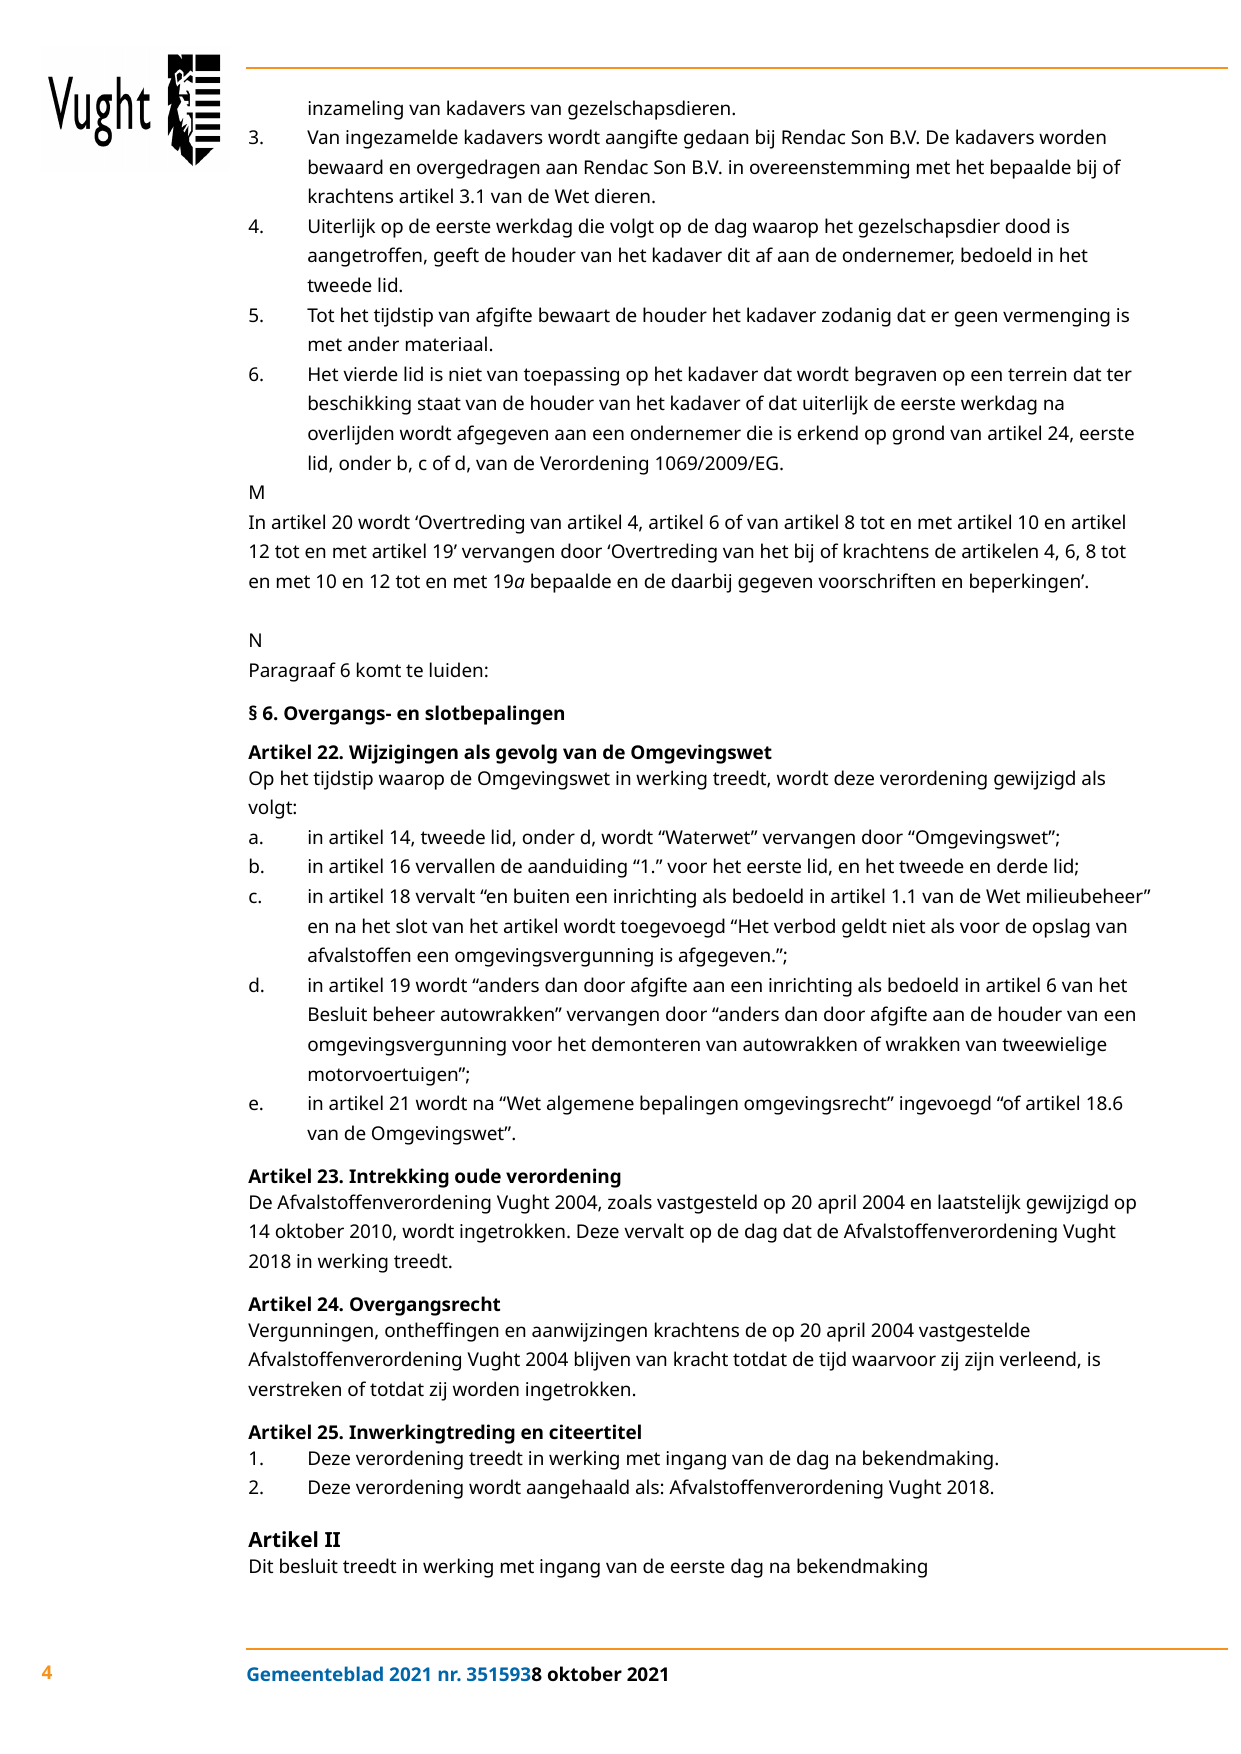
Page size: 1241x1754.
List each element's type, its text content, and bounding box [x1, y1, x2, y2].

list in artikel 19 wordt “anders dan door afgifte aan een inrichting als bedoeld in artikel 6 van het Besluit beheer autowrakken” vervangen door “anders dan door afgifte aan de houder van een omgevingsvergunning voor het demonteren van autowrakken of wrakken van tweewielige motorvoertuigen”; [248, 972, 1152, 1087]
list Van ingezamelde kadavers wordt aangifte gedaan bij Rendac Son B.V. De kadavers worden bewaard en overgedragen aan Rendac Son B.V. in overeenstemming met het bepaalde bij of krachtens artikel 3.1 van de Wet dieren. [248, 124, 1152, 209]
list Uiterlijk op de eerste werkdag die volgt op de dag waarop het gezelschapsdier dood is aangetroffen, geeft de houder van het kadaver dit af aan de ondernemer, bedoeld in het tweede lid. [248, 213, 1152, 298]
list Deze verordening treedt in werking met ingang van de dag na bekendmaking. [248, 1445, 1152, 1471]
text In artikel 20 wordt ‘Overtreding van artikel 4, artikel 6 of van artikel 8 tot en met artikel 10 en artikel 12 tot en met artikel 19’ vervangen door ‘Overtreding van het bij of krachtens de artikelen 4, 6, 8 tot en met 10 en 12 tot en met 19a bepaalde en de daarbij gegeven voorschriften en beperkingen’. [248, 509, 1152, 594]
text § 6. Overgangs- en slotbepalingen [248, 700, 1152, 726]
text Dit besluit treedt in werking met ingang van de eerste dag na bekendmaking [248, 1553, 1152, 1579]
text Artikel 24. Overgangsrecht [248, 1291, 1152, 1317]
text Paragraaf 6 komt te luiden: [248, 657, 1152, 683]
list in artikel 14, tweede lid, onder d, wordt “Waterwet” vervangen door “Omgevingswet”; [248, 824, 1152, 850]
picture [41, 47, 231, 172]
list in artikel 18 vervalt “en buiten een inrichting als bedoeld in artikel 1.1 van de Wet milieubeheer” en na het slot van het artikel wordt toegevoegd “Het verbod geldt niet als voor de opslag van afvalstoffen een omgevingsvergunning is afgegeven.”; [248, 883, 1152, 968]
list in artikel 16 vervallen de aanduiding “1.” voor het eerste lid, en het tweede en derde lid; [248, 854, 1152, 879]
text Artikel II [248, 1525, 1152, 1553]
text Artikel 22. Wijzigingen als gevolg van de Omgevingswet [248, 739, 1152, 765]
text Vergunningen, ontheffingen en aanwijzingen krachtens de op 20 april 2004 vastgestelde Afvalstoffenverordening Vught 2004 blijven van kracht totdat de tijd waarvoor zij zijn verleend, is verstreken of totdat zij worden ingetrokken. [248, 1317, 1152, 1402]
text Artikel 23. Intrekking oude verordening [248, 1163, 1152, 1189]
list in artikel 21 wordt na “Wet algemene bepalingen omgevingsrecht” ingevoegd “of artikel 18.6 van de Omgevingswet”. [248, 1090, 1152, 1146]
list inzameling van kadavers van gezelschapsdieren. [248, 95, 1152, 121]
text Op het tijdstip waarop de Omgevingswet in werking treedt, wordt deze verordening gewijzigd als volgt: [248, 765, 1152, 820]
text N [248, 627, 1152, 653]
text Artikel 25. Inwerkingtreding en citeertitel [248, 1419, 1152, 1445]
list Deze verordening wordt aangehaald als: Afvalstoffenverordening Vught 2018. [248, 1474, 1152, 1500]
text De Afvalstoffenverordening Vught 2004, zoals vastgesteld op 20 april 2004 en laatstelijk gewijzigd op 14 oktober 2010, wordt ingetrokken. Deze vervalt op de dag dat de Afvalstoffenverordening Vught 2018 in werking treedt. [248, 1189, 1152, 1274]
list Het vierde lid is niet van toepassing op het kadaver dat wordt begraven op een terrein dat ter beschikking staat van de houder van het kadaver of dat uiterlijk de eerste werkdag na overlijden wordt afgegeven aan een ondernemer die is erkend op grond van artikel 24, eerste lid, onder b, c of d, van de Verordening 1069/2009/EG. [248, 361, 1152, 476]
list Tot het tijdstip van afgifte bewaart de houder het kadaver zodanig dat er geen vermenging is met ander materiaal. [248, 302, 1152, 357]
text M [248, 479, 1152, 505]
